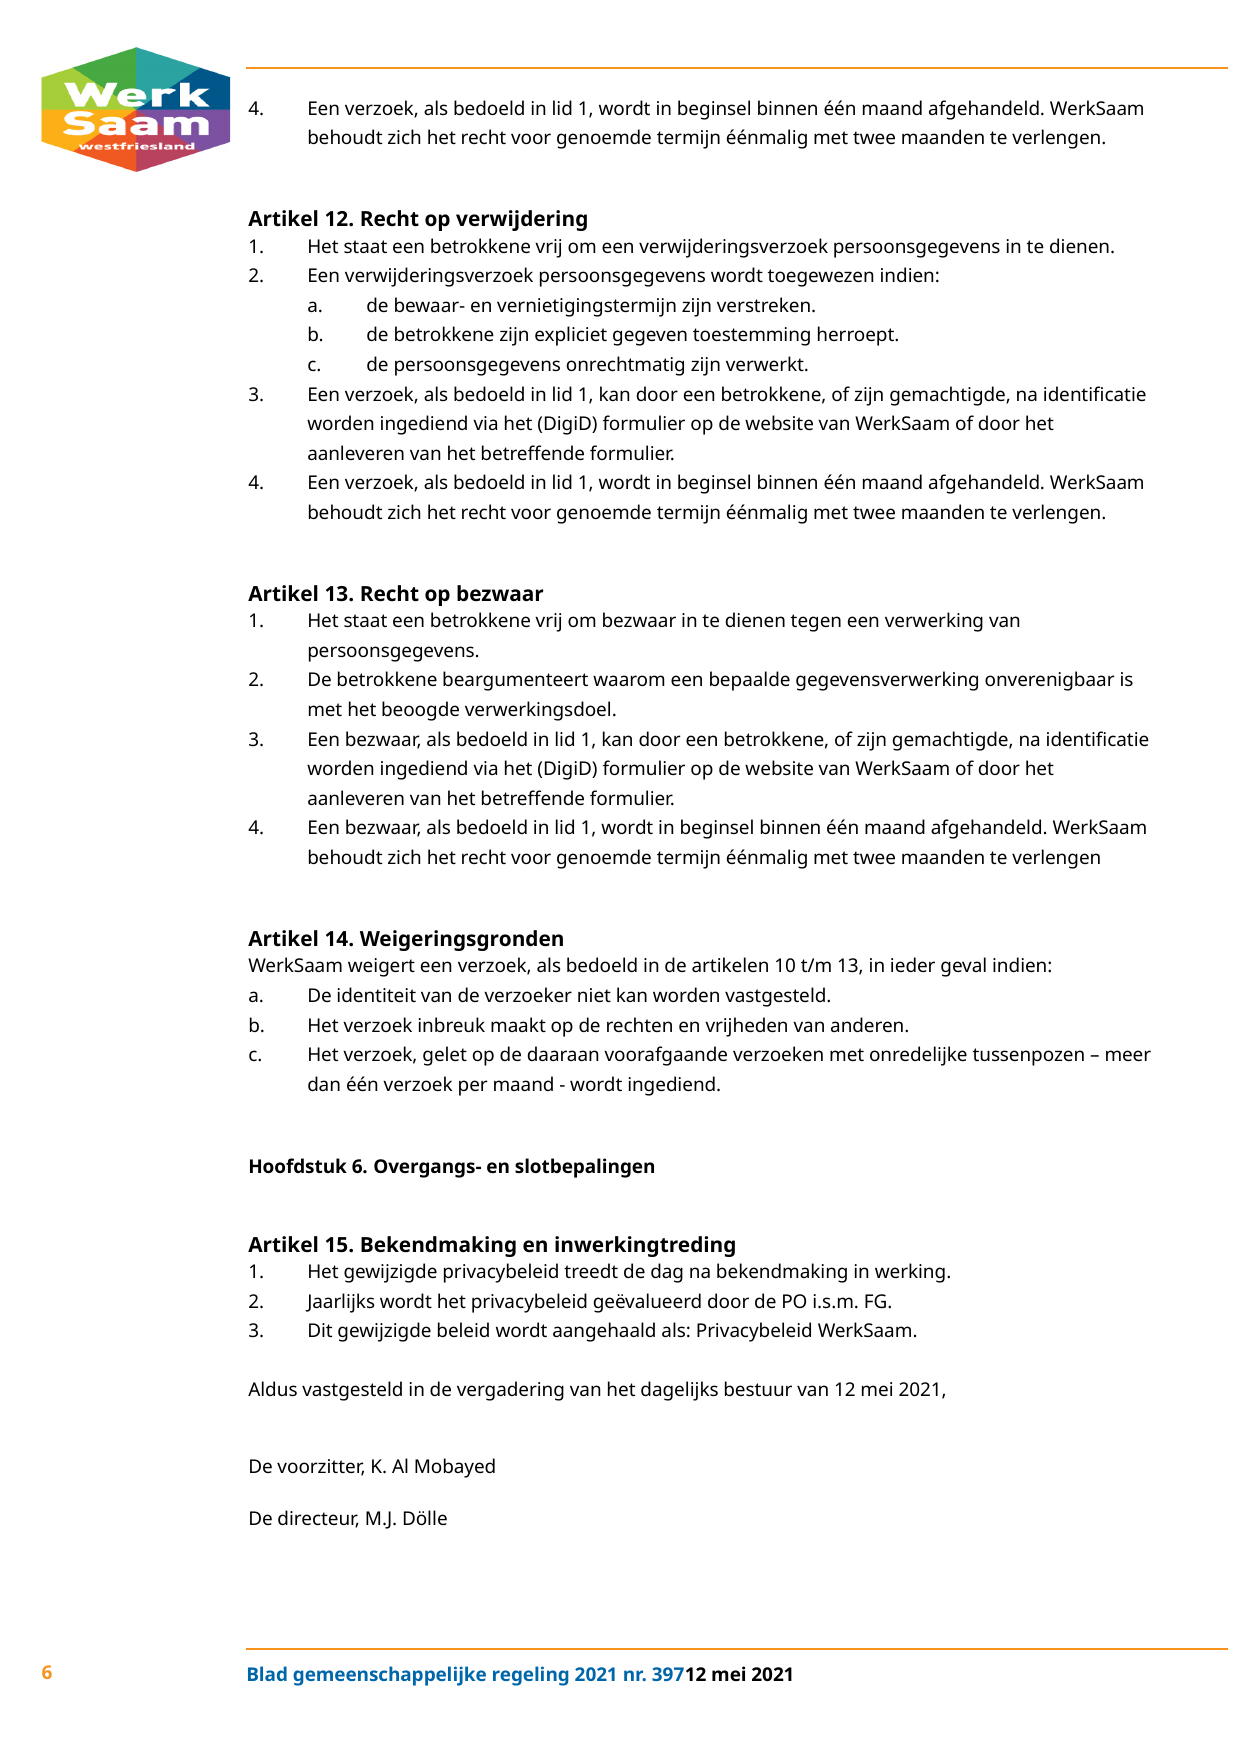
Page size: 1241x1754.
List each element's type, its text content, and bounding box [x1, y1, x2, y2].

list Dit gewijzigde beleid wordt aangehaald als: Privacybeleid WerkSaam. [248, 1317, 1152, 1343]
text Hoofdstuk 6. Overgangs- en slotbepalingen [248, 1151, 1152, 1179]
text De directeur, M.J. Dölle [248, 1505, 1152, 1531]
text WerkSaam weigert een verzoek, als bedoeld in de artikelen 10 t/m 13, in ieder geval indien: [248, 953, 1152, 978]
text De voorzitter, K. Al Mobayed [248, 1454, 1152, 1479]
list de bewaar- en vernietigingstermijn zijn verstreken. [307, 292, 1152, 318]
list Het staat een betrokkene vrij om een verwijderingsverzoek persoonsgegevens in te dienen. [248, 233, 1152, 258]
list Een bezwaar, als bedoeld in lid 1, wordt in beginsel binnen één maand afgehandeld. WerkSaam behoudt zich het recht voor genoemde termijn éénmalig met twee maanden te verlengen [248, 814, 1152, 870]
list Het verzoek, gelet op de daaraan voorafgaande verzoeken met onredelijke tussenpozen – meer dan één verzoek per maand - wordt ingediend. [248, 1041, 1152, 1097]
text Aldus vastgesteld in de vergadering van het dagelijks bestuur van 12 mei 2021, [248, 1377, 1152, 1402]
list de persoonsgegevens onrechtmatig zijn verwerkt. [307, 351, 1152, 377]
text Artikel 13. Recht op bezwaar [248, 579, 1152, 607]
list Het gewijzigde privacybeleid treedt de dag na bekendmaking in werking. [248, 1258, 1152, 1284]
list Een bezwaar, als bedoeld in lid 1, kan door een betrokkene, of zijn gemachtigde, na identificatie worden ingediend via het (DigiD) formulier op de website van WerkSaam of door het aanleveren van het betreffende formulier. [248, 726, 1152, 811]
list Een verwijderingsverzoek persoonsgegevens wordt toegewezen indien: [248, 262, 1152, 288]
list Een verzoek, als bedoeld in lid 1, wordt in beginsel binnen één maand afgehandeld. WerkSaam behoudt zich het recht voor genoemde termijn éénmalig met twee maanden te verlengen. [248, 95, 1152, 150]
list Een verzoek, als bedoeld in lid 1, wordt in beginsel binnen één maand afgehandeld. WerkSaam behoudt zich het recht voor genoemde termijn éénmalig met twee maanden te verlengen. [248, 469, 1152, 525]
list De identiteit van de verzoeker niet kan worden vastgesteld. [248, 982, 1152, 1008]
text Artikel 14. Weigeringsgronden [248, 924, 1152, 953]
list De betrokkene beargumenteert waarom een bepaalde gegevensverwerking onverenigbaar is met het beoogde verwerkingsdoel. [248, 667, 1152, 722]
list Het staat een betrokkene vrij om bezwaar in te dienen tegen een verwerking van persoonsgegevens. [248, 607, 1152, 663]
list Jaarlijks wordt het privacybeleid geëvalueerd door de PO i.s.m. FG. [248, 1288, 1152, 1313]
picture [41, 47, 231, 172]
list Een verzoek, als bedoeld in lid 1, kan door een betrokkene, of zijn gemachtigde, na identificatie worden ingediend via het (DigiD) formulier op de website van WerkSaam of door het aanleveren van het betreffende formulier. [248, 381, 1152, 466]
text Artikel 12. Recht op verwijdering [248, 204, 1152, 233]
list Het verzoek inbreuk maakt op de rechten en vrijheden van anderen. [248, 1012, 1152, 1037]
list de betrokkene zijn expliciet gegeven toestemming herroept. [307, 322, 1152, 347]
text Artikel 15. Bekendmaking en inwerkingtreding [248, 1230, 1152, 1258]
